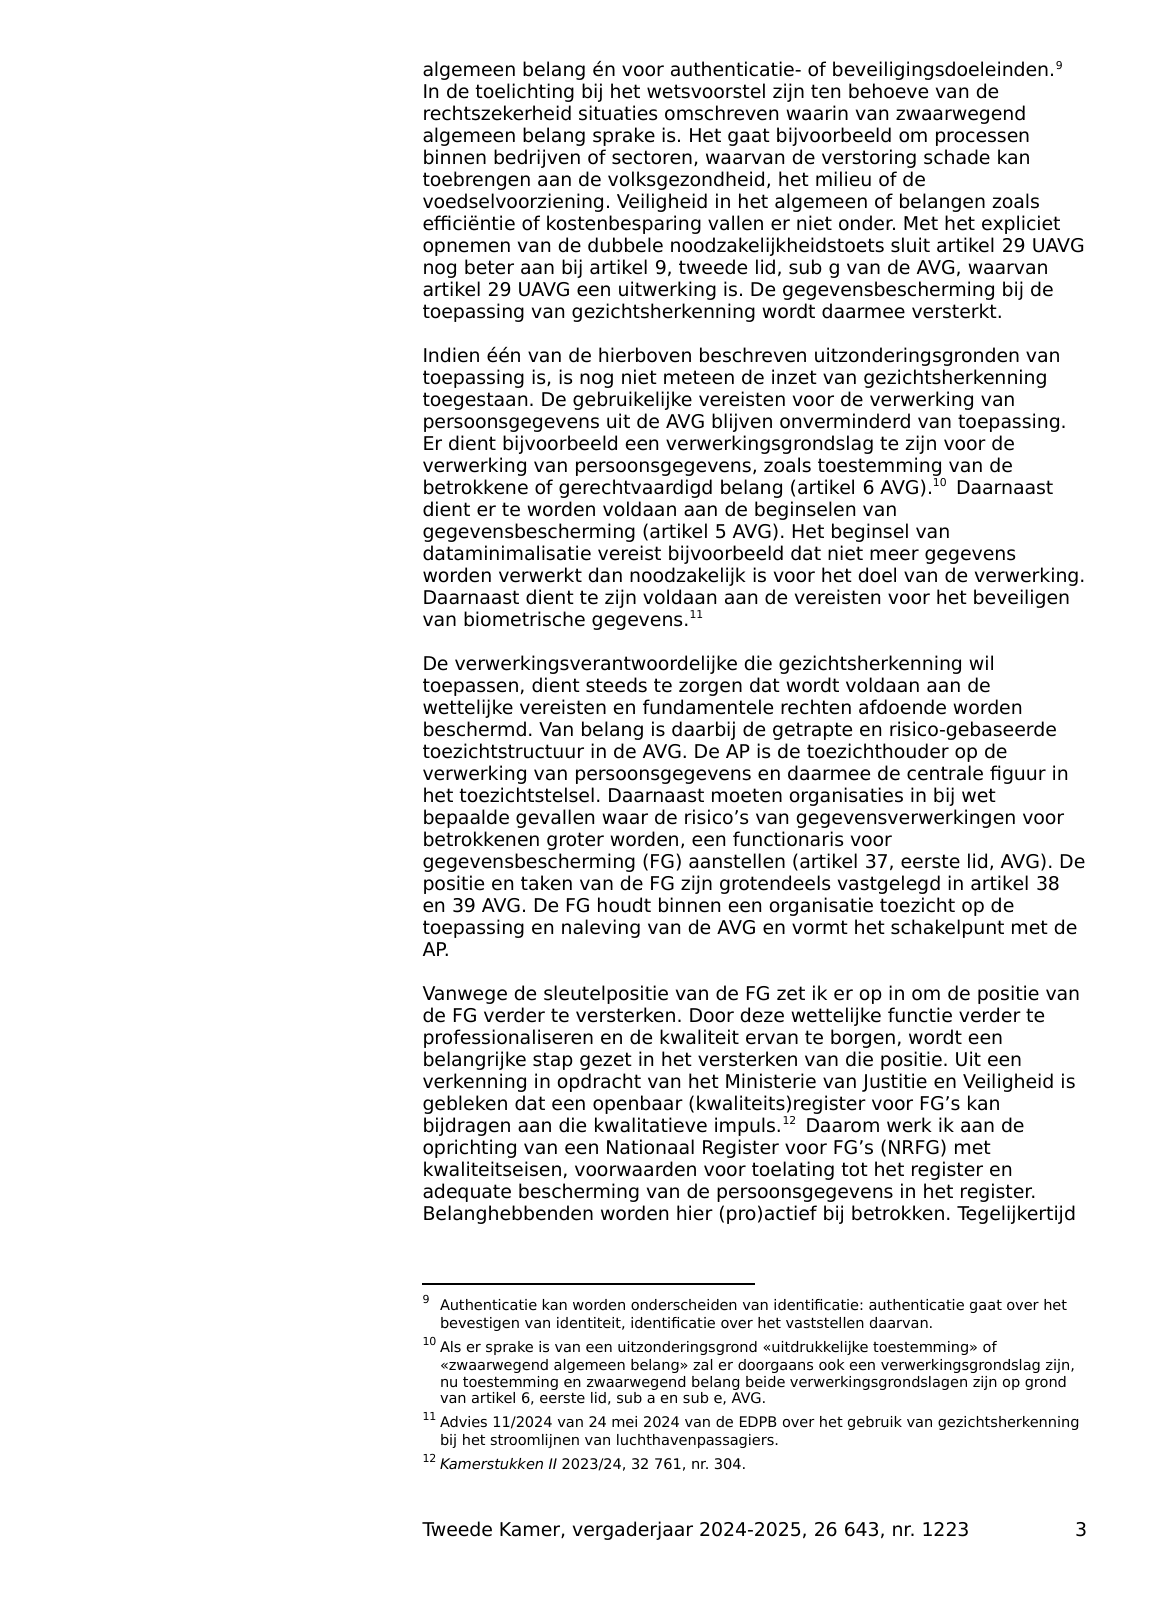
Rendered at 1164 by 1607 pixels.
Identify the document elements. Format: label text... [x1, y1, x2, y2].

text De verwerkingsverantwoordelijke die gezichtsherkenning wil toepassen, dient steeds te zorgen dat wordt voldaan aan de wettelijke vereisten en fundamentele rechten afdoende worden beschermd. Van belang is daarbij de getrapte en risico-gebaseerde toezichtstructuur in de AVG. De AP is de toezichthouder op de verwerking van persoonsgegevens en daarmee de centrale figuur in het toezichtstelsel. Daarnaast moeten organisaties in bij wet bepaalde gevallen waar de risico’s van gegevensverwerkingen voor betrokkenen groter worden, een functionaris voor gegevensbescherming (FG) aanstellen (artikel 37, eerste lid, AVG). De positie en taken van de FG zijn grotendeels vastgelegd in artikel 38 en 39 AVG. De FG houdt binnen een organisatie toezicht op de toepassing en naleving van de AVG en vormt het schakelpunt met de AP. [422, 653, 1087, 961]
text Als er sprake is van een uitzonderingsgrond «uitdrukkelijke toestemming» of «zwaarwegend algemeen belang» zal er doorgaans ook een verwerkingsgrondslag zijn, nu toestemming en zwaarwegend belang beide verwerkingsgrondslagen zijn op grond van artikel 6, eerste lid, sub a en sub e, AVG. [422, 1335, 1087, 1407]
text Advies 11/2024 van 24 mei 2024 van de EDPB over het gebruik van gezichtsherkenning bij het stroomlijnen van luchthavenpassagiers. [422, 1410, 1087, 1449]
text Indien één van de hierboven beschreven uitzonderingsgronden van toepassing is, is nog niet meteen de inzet van gezichtsherkenning toegestaan. De gebruikelijke vereisten voor de verwerking van persoonsgegevens uit de AVG blijven onverminderd van toepassing. Er dient bijvoorbeeld een verwerkingsgrondslag te zijn voor de verwerking van persoonsgegevens, zoals toestemming van de betrokkene of gerechtvaardigd belang (artikel 6 AVG). Daarnaast dient er te worden voldaan aan de beginselen van gegevensbescherming (artikel 5 AVG). Het beginsel van dataminimalisatie vereist bijvoorbeeld dat niet meer gegevens worden verwerkt dan noodzakelijk is voor het doel van de verwerking. Daarnaast dient te zijn voldaan aan de vereisten voor het beveiligen van biometrische gegevens. [422, 345, 1087, 631]
text algemeen belang én voor authenticatie- of beveiligingsdoeleinden. In de toelichting bij het wetsvoorstel zijn ten behoeve van de rechtszekerheid situaties omschreven waarin van zwaarwegend algemeen belang sprake is. Het gaat bijvoorbeeld om processen binnen bedrijven of sectoren, waarvan de verstoring schade kan toebrengen aan de volksgezondheid, het milieu of de voedselvoorziening. Veiligheid in het algemeen of belangen zoals efficiëntie of kostenbesparing vallen er niet onder. Met het expliciet opnemen van de dubbele noodzakelijkheidstoets sluit artikel 29 UAVG nog beter aan bij artikel 9, tweede lid, sub g van de AVG, waarvan artikel 29 UAVG een uitwerking is. De gegevensbescherming bij de toepassing van gezichtsherkenning wordt daarmee versterkt. [422, 59, 1087, 323]
text Kamerstukken II 2023/24, 32 761, nr. 304. [422, 1452, 1087, 1474]
text Authenticatie kan worden onderscheiden van identificatie: authenticatie gaat over het bevestigen van identiteit, identificatie over het vaststellen daarvan. [422, 1293, 1087, 1332]
text Vanwege de sleutelpositie van de FG zet ik er op in om de positie van de FG verder te versterken. Door deze wettelijke functie verder te professionaliseren en de kwaliteit ervan te borgen, wordt een belangrijke stap gezet in het versterken van die positie. Uit een verkenning in opdracht van het Ministerie van Justitie en Veiligheid is gebleken dat een openbaar (kwaliteits)register voor FG’s kan bijdragen aan die kwalitatieve impuls. Daarom werk ik aan de oprichting van een Nationaal Register voor FG’s (NRFG) met kwaliteitseisen, voorwaarden voor toelating tot het register en adequate bescherming van de persoonsgegevens in het register. Belanghebbenden worden hier (pro)actief bij betrokken. Tegelijkertijd [422, 983, 1087, 1224]
